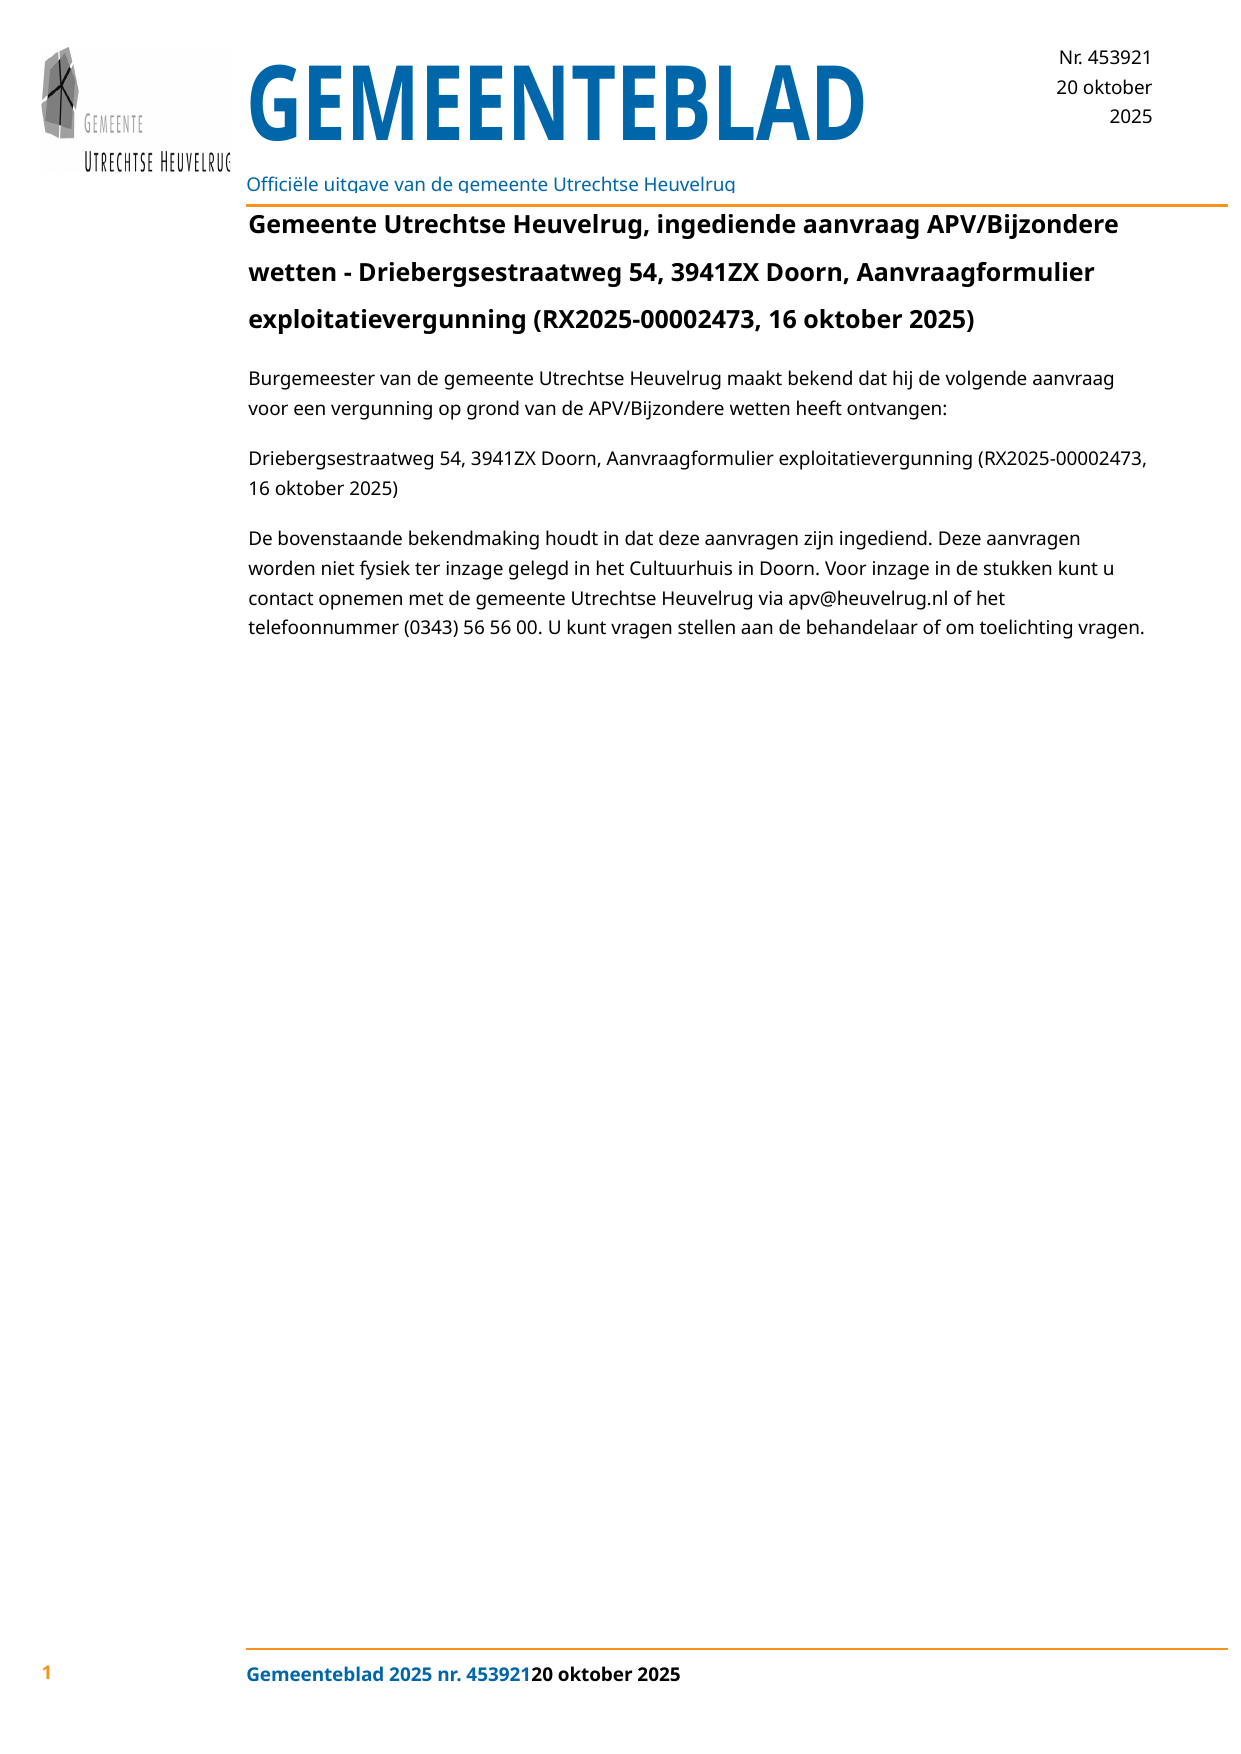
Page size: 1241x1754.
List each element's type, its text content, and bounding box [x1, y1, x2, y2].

text Burgemeester van de gemeente Utrechtse Heuvelrug maakt bekend dat hij de volgende aanvraag voor een vergunning op grond van de APV/Bijzondere wetten heeft ontvangen: [248, 366, 1152, 421]
text Driebergsestraatweg 54, 3941ZX Doorn, Aanvraagformulier exploitatievergunning (RX2025-00002473, 16 oktober 2025) [248, 446, 1152, 501]
text De bovenstaande bekendmaking houdt in dat deze aanvragen zijn ingediend. Deze aanvragen worden niet fysiek ter inzage gelegd in het Cultuurhuis in Doorn. Voor inzage in de stukken kunt u contact opnemen met de gemeente Utrechtse Heuvelrug via apv@heuvelrug.nl of het telefoonnummer (0343) 56 56 00. U kunt vragen stellen aan de behandelaar of om toelichting vragen. [248, 526, 1152, 640]
picture [41, 47, 231, 172]
text Gemeente Utrechtse Heuvelrug, ingediende aanvraag APV/Bijzondere wetten - Driebergsestraatweg 54, 3941ZX Doorn, Aanvraagformulier exploitatievergunning (RX2025-00002473, 16 oktober 2025) [248, 207, 1152, 336]
